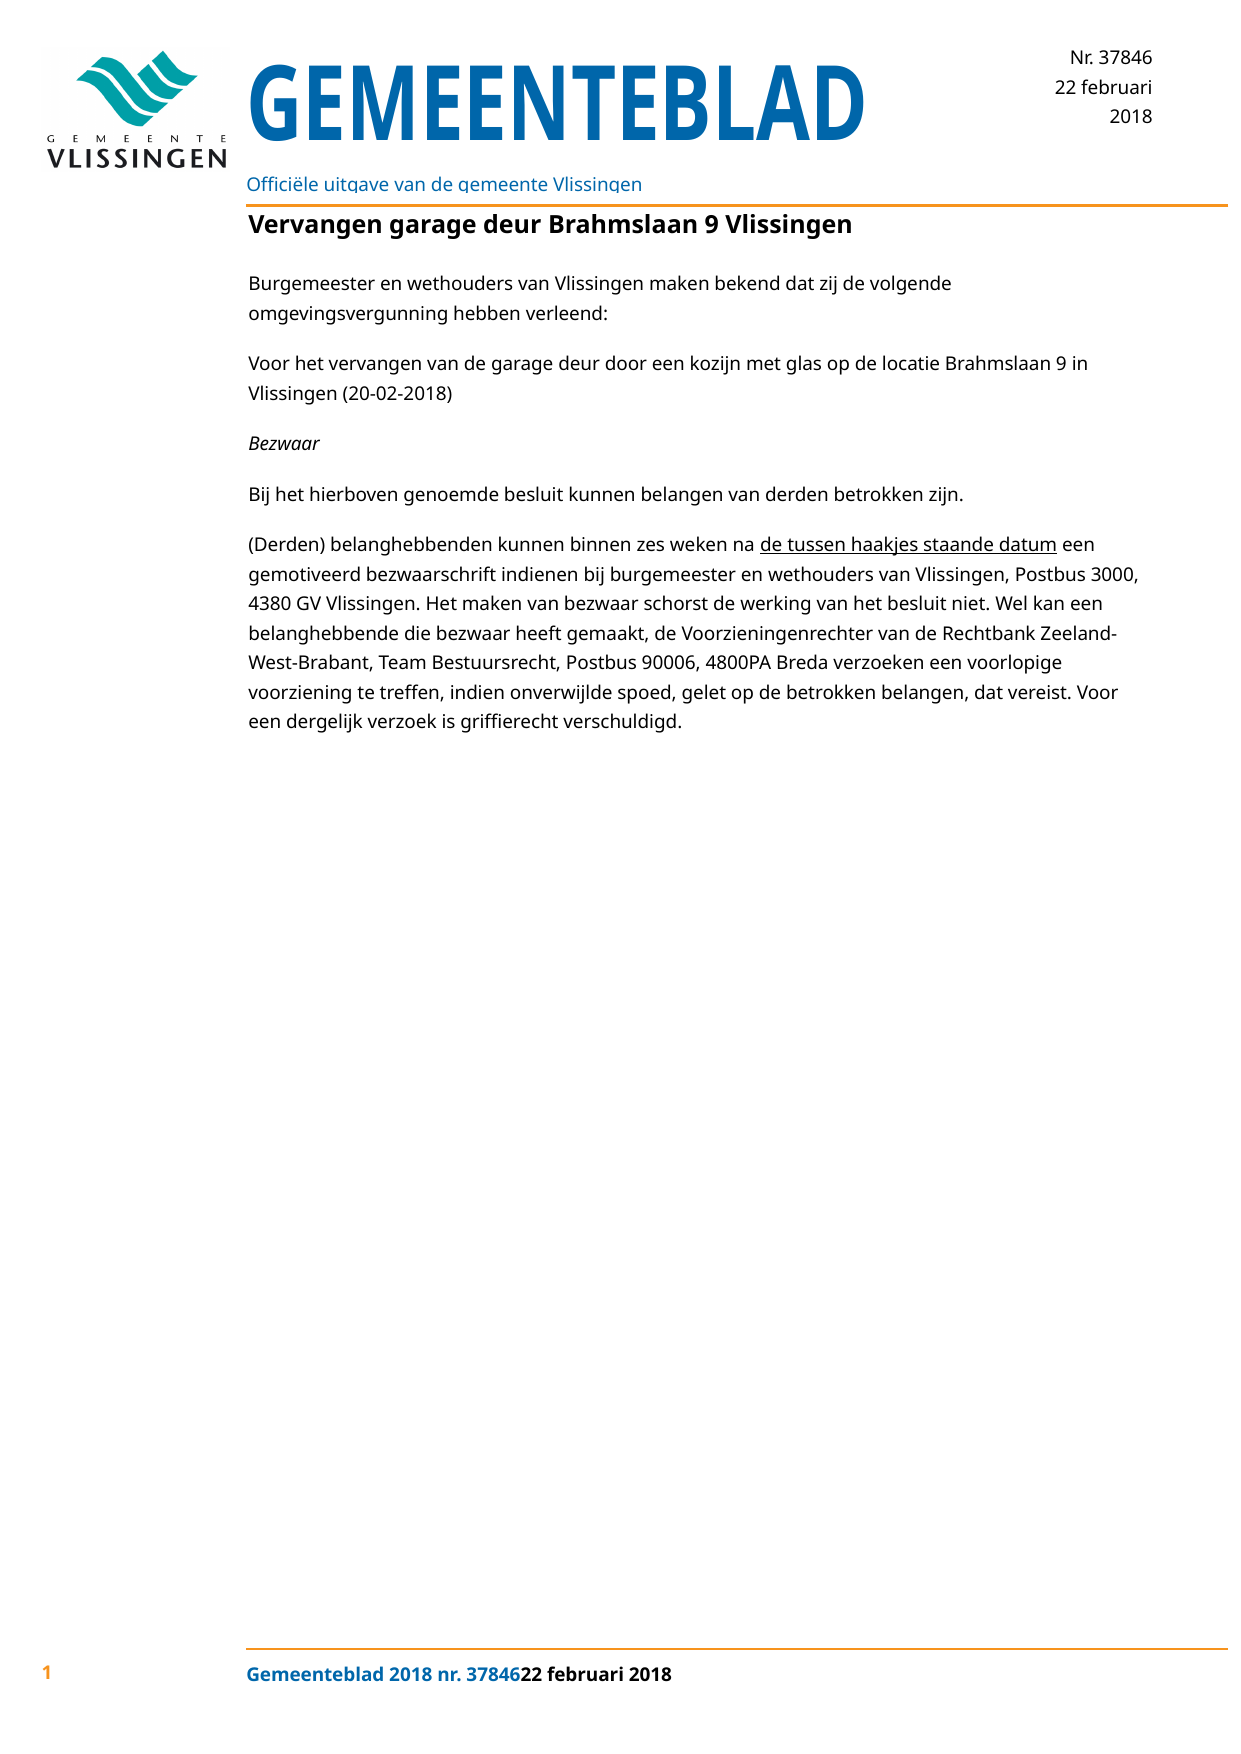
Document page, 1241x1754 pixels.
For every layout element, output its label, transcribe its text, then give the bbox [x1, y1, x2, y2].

text Burgemeester en wethouders van Vlissingen maken bekend dat zij de volgende omgevingsvergunning hebben verleend: [248, 270, 1152, 326]
text Vervangen garage deur Brahmslaan 9 Vlissingen [248, 207, 1152, 241]
text Bij het hierboven genoemde besluit kunnen belangen van derden betrokken zijn. [248, 481, 1152, 506]
text Voor het vervangen van de garage deur door een kozijn met glas op de locatie Brahmslaan 9 in Vlissingen (20-02-2018) [248, 350, 1152, 406]
text (Derden) belanghebbenden kunnen binnen zes weken na de tussen haakjes staande datum een gemotiveerd bezwaarschrift indienen bij burgemeester en wethouders van Vlissingen, Postbus 3000, 4380 GV Vlissingen. Het maken van bezwaar schorst de werking van het besluit niet. Wel kan een belanghebbende die bezwaar heeft gemaakt, de Voorzieningenrechter van de Rechtbank Zeeland-West-Brabant, Team Bestuursrecht, Postbus 90006, 4800PA Breda verzoeken een voorlopige voorziening te treffen, indien onverwijlde spoed, gelet op de betrokken belangen, dat vereist. Voor een dergelijk verzoek is griffierecht verschuldigd. [248, 531, 1152, 734]
picture [41, 47, 231, 172]
text Bezwaar [248, 430, 1152, 456]
